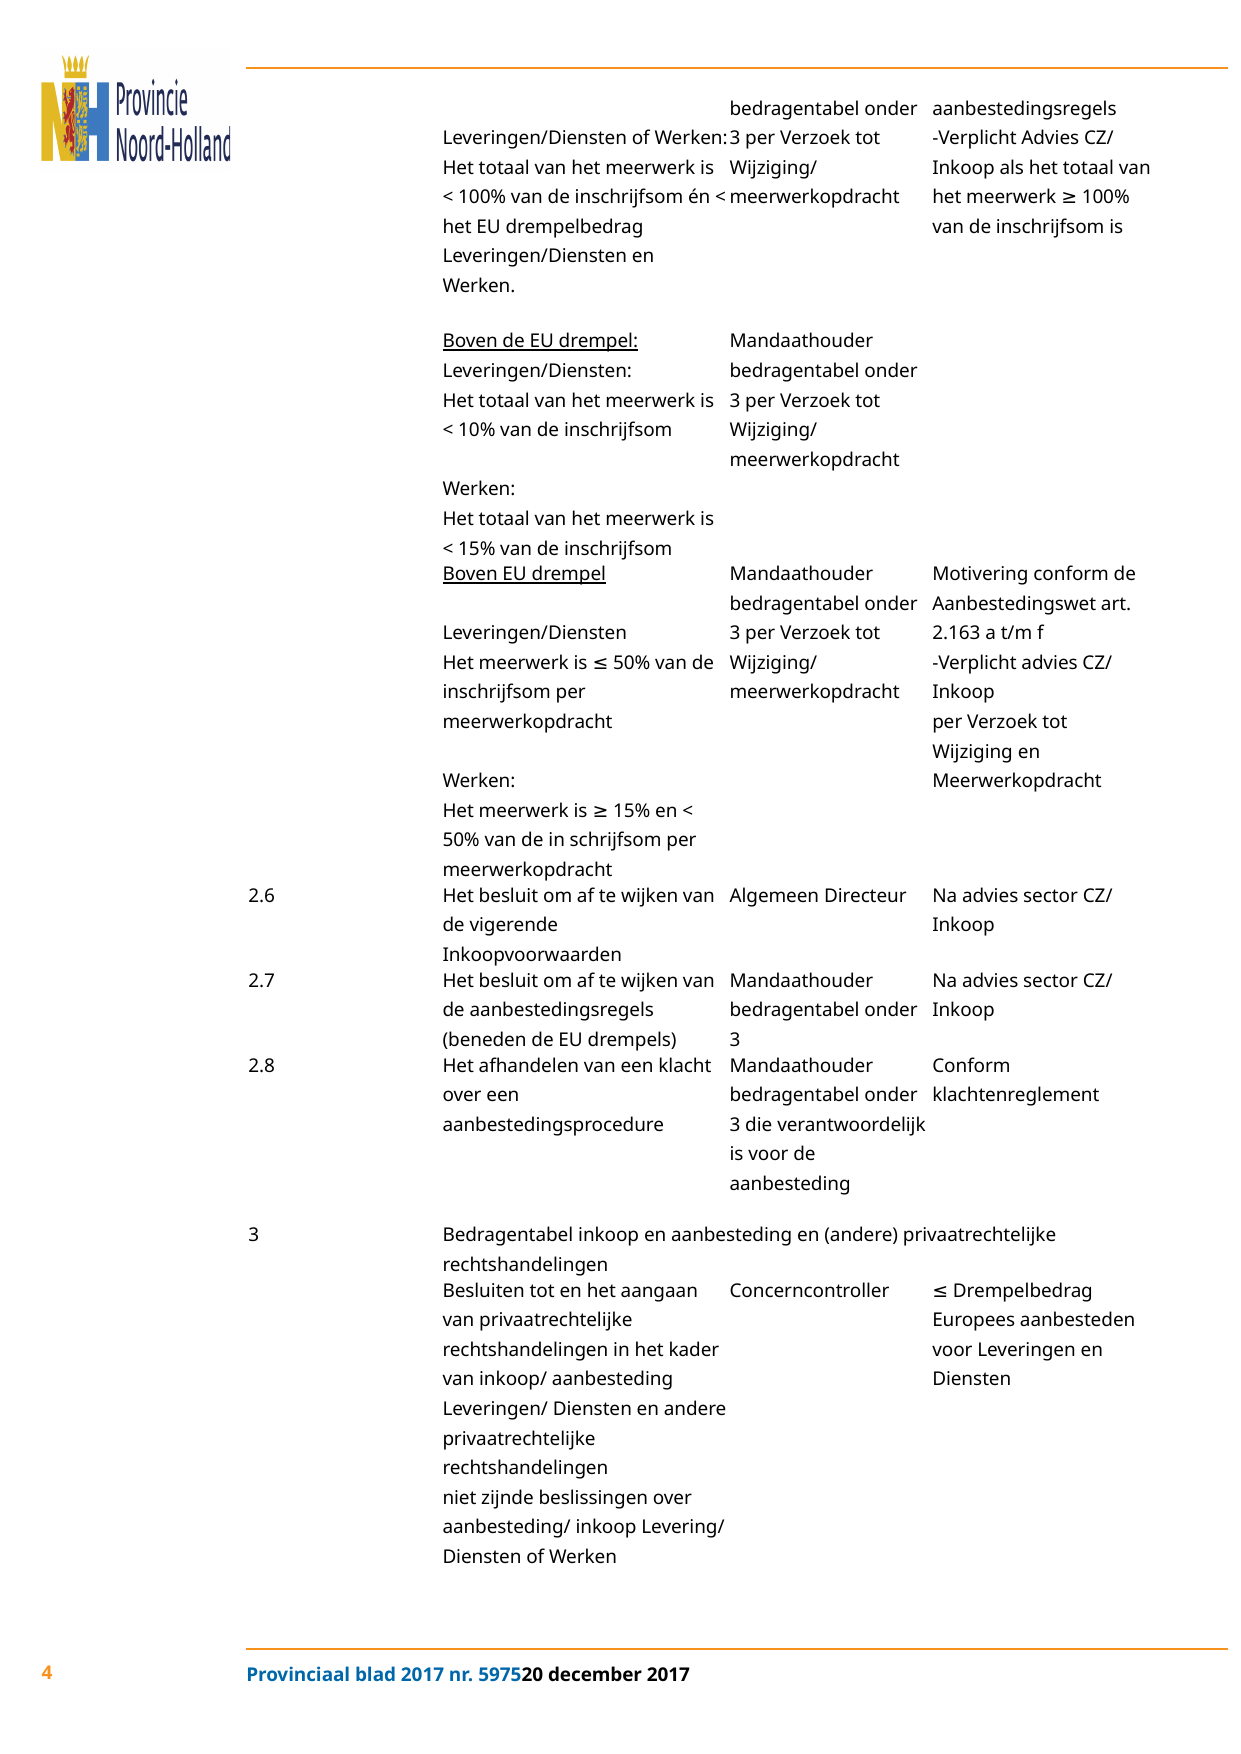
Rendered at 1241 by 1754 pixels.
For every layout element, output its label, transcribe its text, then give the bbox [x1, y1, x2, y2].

table_cell Mandaathouder bedragentabel onder 3 per Verzoek tot Wijziging/ meerwerkopdracht [729, 328, 932, 560]
table_cell Het besluit om af te wijken van de aanbestedingsregels (beneden de EU drempels) [442, 967, 729, 1052]
picture [41, 47, 231, 172]
table_cell Het besluit om af te wijken van de vigerende Inkoopvoorwaarden [442, 882, 729, 967]
table_cell [248, 95, 442, 328]
table_cell bedragentabel onder 3 per Verzoek tot Wijziging/ meerwerkopdracht [729, 95, 932, 328]
table_cell Mandaathouder bedragentabel onder 3 per Verzoek tot Wijziging/ meerwerkopdracht [729, 560, 932, 882]
table_cell [248, 328, 442, 560]
table_cell Bedragentabel inkoop en aanbesteding en (andere) privaatrechtelijke rechtshandelingen [442, 1222, 1152, 1277]
table_cell Besluiten tot en het aangaan van privaatrechtelijke rechtshandelingen in het kader van inkoop/ aanbesteding Leveringen/ Diensten en andere privaatrechtelijke rechtshandelingen niet zijnde beslissingen over aanbesteding/ inkoop Levering/ Diensten of Werken [442, 1277, 729, 1569]
table_cell Na advies sector CZ/ Inkoop [932, 967, 1152, 1052]
table_cell Na advies sector CZ/ Inkoop [932, 882, 1152, 967]
table_cell 3 [248, 1222, 442, 1277]
table_cell Het afhandelen van een klacht over een aanbestedingsprocedure [442, 1052, 729, 1196]
table_cell Conform klachtenreglement [932, 1052, 1152, 1196]
table_cell Algemeen Directeur [729, 882, 932, 967]
table_cell [248, 1196, 442, 1222]
table_cell 2.6 [248, 882, 442, 967]
table_cell [932, 1196, 1152, 1222]
table_cell ≤ Drempelbedrag Europees aanbesteden voor Leveringen en Diensten [932, 1277, 1152, 1569]
table_cell [248, 1277, 442, 1569]
table_cell Concerncontroller [729, 1277, 932, 1569]
table_cell Motivering conform de Aanbestedingswet art. 2.163 a t/m f -Verplicht advies CZ/ Inkoop per Verzoek tot Wijziging en Meerwerkopdracht [932, 560, 1152, 882]
table_cell [248, 560, 442, 882]
table_cell [932, 328, 1152, 560]
table_cell Leveringen/Diensten of Werken: Het totaal van het meerwerk is < 100% van de inschrijfsom én < het EU drempelbedrag Leveringen/Diensten en Werken. [442, 95, 729, 328]
table_cell aanbestedingsregels -Verplicht Advies CZ/ Inkoop als het totaal van het meerwerk ≥ 100% van de inschrijfsom is [932, 95, 1152, 328]
table_cell 2.7 [248, 967, 442, 1052]
table_cell [729, 1196, 932, 1222]
table_cell Boven de EU drempel: Leveringen/Diensten: Het totaal van het meerwerk is < 10% van de inschrijfsom Werken: Het totaal van het meerwerk is < 15% van de inschrijfsom [442, 328, 729, 560]
table_cell Mandaathouder bedragentabel onder 3 [729, 967, 932, 1052]
table_cell Mandaathouder bedragentabel onder 3 die verantwoordelijk is voor de aanbesteding [729, 1052, 932, 1196]
table_cell [442, 1196, 729, 1222]
table_cell Boven EU drempel Leveringen/Diensten Het meerwerk is ≤ 50% van de inschrijfsom per meerwerkopdracht Werken: Het meerwerk is ≥ 15% en < 50% van de in schrijfsom per meerwerkopdracht [442, 560, 729, 882]
table_cell 2.8 [248, 1052, 442, 1196]
